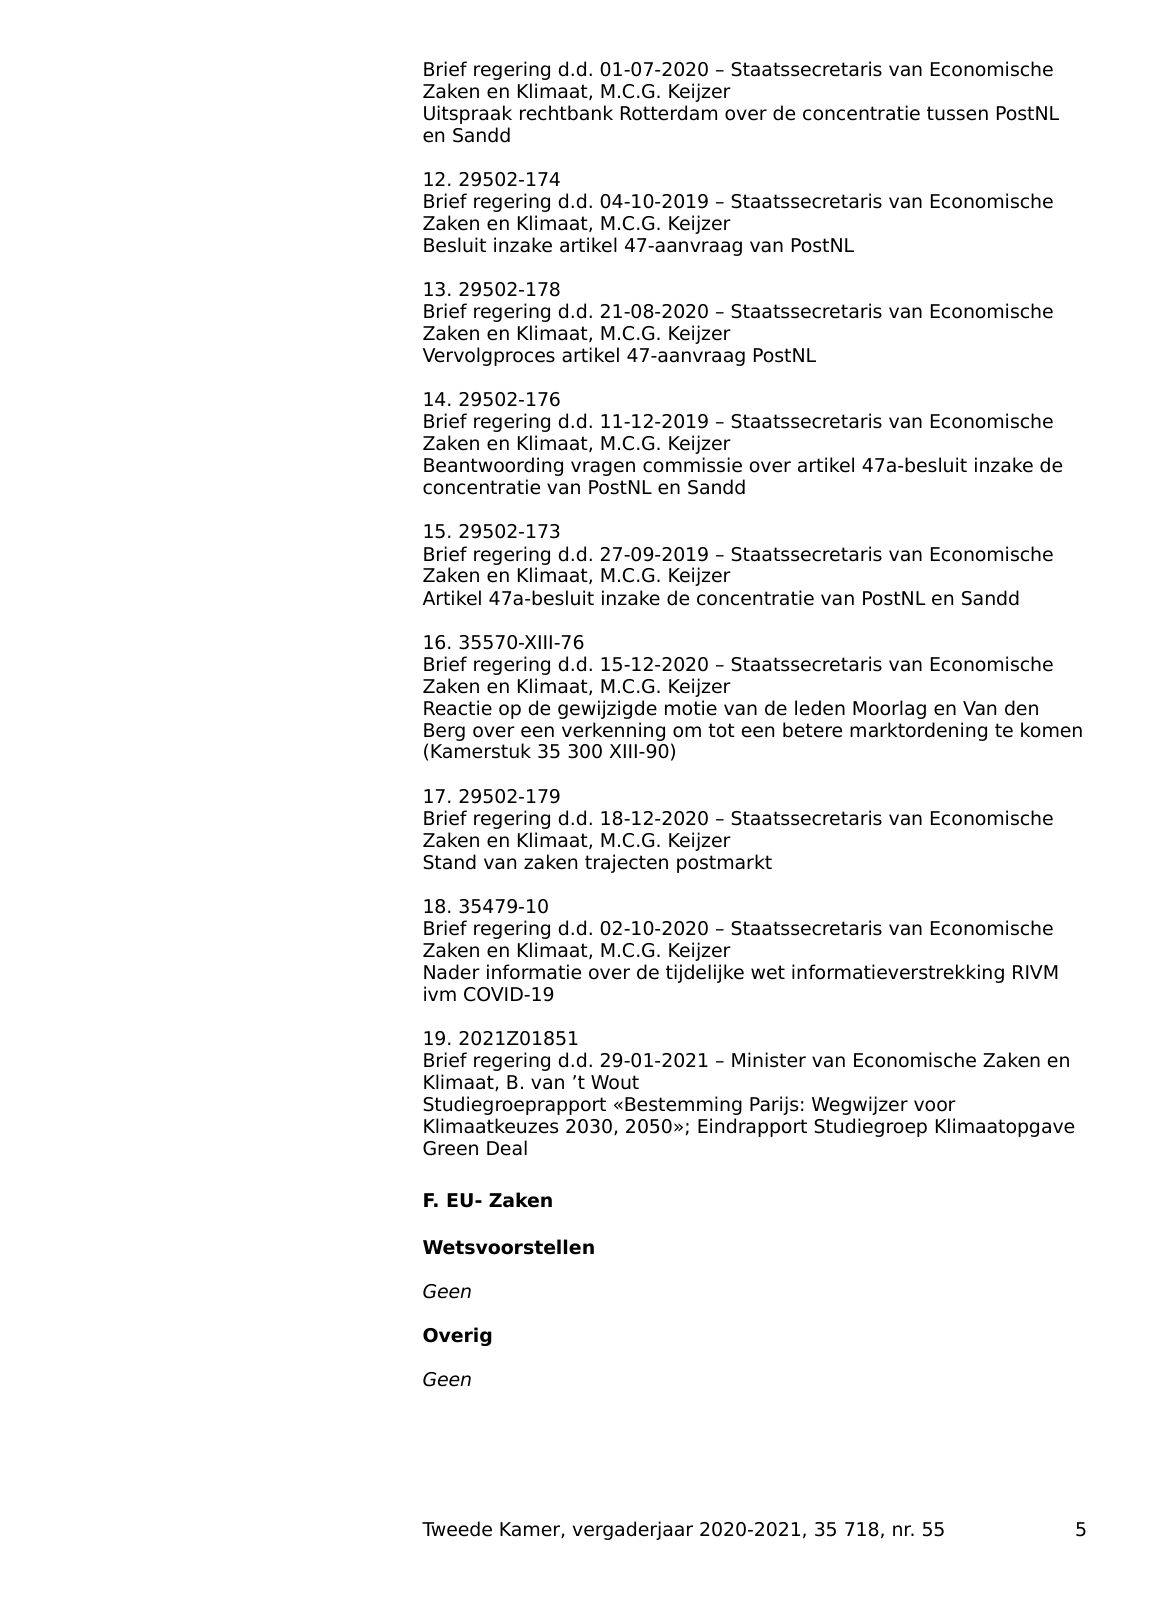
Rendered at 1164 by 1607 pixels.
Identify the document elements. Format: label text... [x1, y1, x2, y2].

text Studiegroeprapport «Bestemming Parijs: Wegwijzer voor Klimaatkeuzes 2030, 2050»; Eindrapport Studiegroep Klimaatopgave Green Deal [422, 1094, 1087, 1160]
text Nader informatie over de tijdelijke wet informatieverstrekking RIVM ivm COVID-19 [422, 962, 1087, 1006]
text 12. 29502-174 [422, 169, 1087, 191]
text Besluit inzake artikel 47-aanvraag van PostNL [422, 235, 1087, 257]
text Brief regering d.d. 18-12-2020 – Staatssecretaris van Economische Zaken en Klimaat, M.C.G. Keijzer [422, 808, 1087, 852]
text 17. 29502-179 [422, 786, 1087, 808]
text 14. 29502-176 [422, 389, 1087, 411]
text 19. 2021Z01851 [422, 1028, 1087, 1050]
text Uitspraak rechtbank Rotterdam over de concentratie tussen PostNL en Sandd [422, 103, 1087, 147]
text Brief regering d.d. 29-01-2021 – Minister van Economische Zaken en Klimaat, B. van ’t Wout [422, 1050, 1087, 1094]
subtitle Overig [422, 1325, 1087, 1347]
text Brief regering d.d. 04-10-2019 – Staatssecretaris van Economische Zaken en Klimaat, M.C.G. Keijzer [422, 191, 1087, 235]
text Geen [422, 1369, 1087, 1391]
text Reactie op de gewijzigde motie van de leden Moorlag en Van den Berg over een verkenning om tot een betere marktordening te komen (Kamerstuk 35 300 XIII-90) [422, 697, 1087, 763]
text Vervolgproces artikel 47-aanvraag PostNL [422, 345, 1087, 367]
text Brief regering d.d. 27-09-2019 – Staatssecretaris van Economische Zaken en Klimaat, M.C.G. Keijzer [422, 543, 1087, 587]
text Artikel 47a-besluit inzake de concentratie van PostNL en Sandd [422, 587, 1087, 609]
text Brief regering d.d. 01-07-2020 – Staatssecretaris van Economische Zaken en Klimaat, M.C.G. Keijzer [422, 59, 1087, 103]
text Brief regering d.d. 02-10-2020 – Staatssecretaris van Economische Zaken en Klimaat, M.C.G. Keijzer [422, 918, 1087, 962]
text Brief regering d.d. 11-12-2019 – Staatssecretaris van Economische Zaken en Klimaat, M.C.G. Keijzer [422, 411, 1087, 455]
text 18. 35479-10 [422, 896, 1087, 918]
text 16. 35570-XIII-76 [422, 632, 1087, 653]
subtitle Wetsvoorstellen [422, 1237, 1087, 1259]
text Brief regering d.d. 21-08-2020 – Staatssecretaris van Economische Zaken en Klimaat, M.C.G. Keijzer [422, 301, 1087, 345]
subtitle F. EU- Zaken [422, 1190, 1087, 1212]
text Beantwoording vragen commissie over artikel 47a-besluit inzake de concentratie van PostNL en Sandd [422, 455, 1087, 499]
text Stand van zaken trajecten postmarkt [422, 852, 1087, 873]
text Geen [422, 1281, 1087, 1303]
text Brief regering d.d. 15-12-2020 – Staatssecretaris van Economische Zaken en Klimaat, M.C.G. Keijzer [422, 653, 1087, 697]
text 15. 29502-173 [422, 521, 1087, 543]
text 13. 29502-178 [422, 279, 1087, 301]
